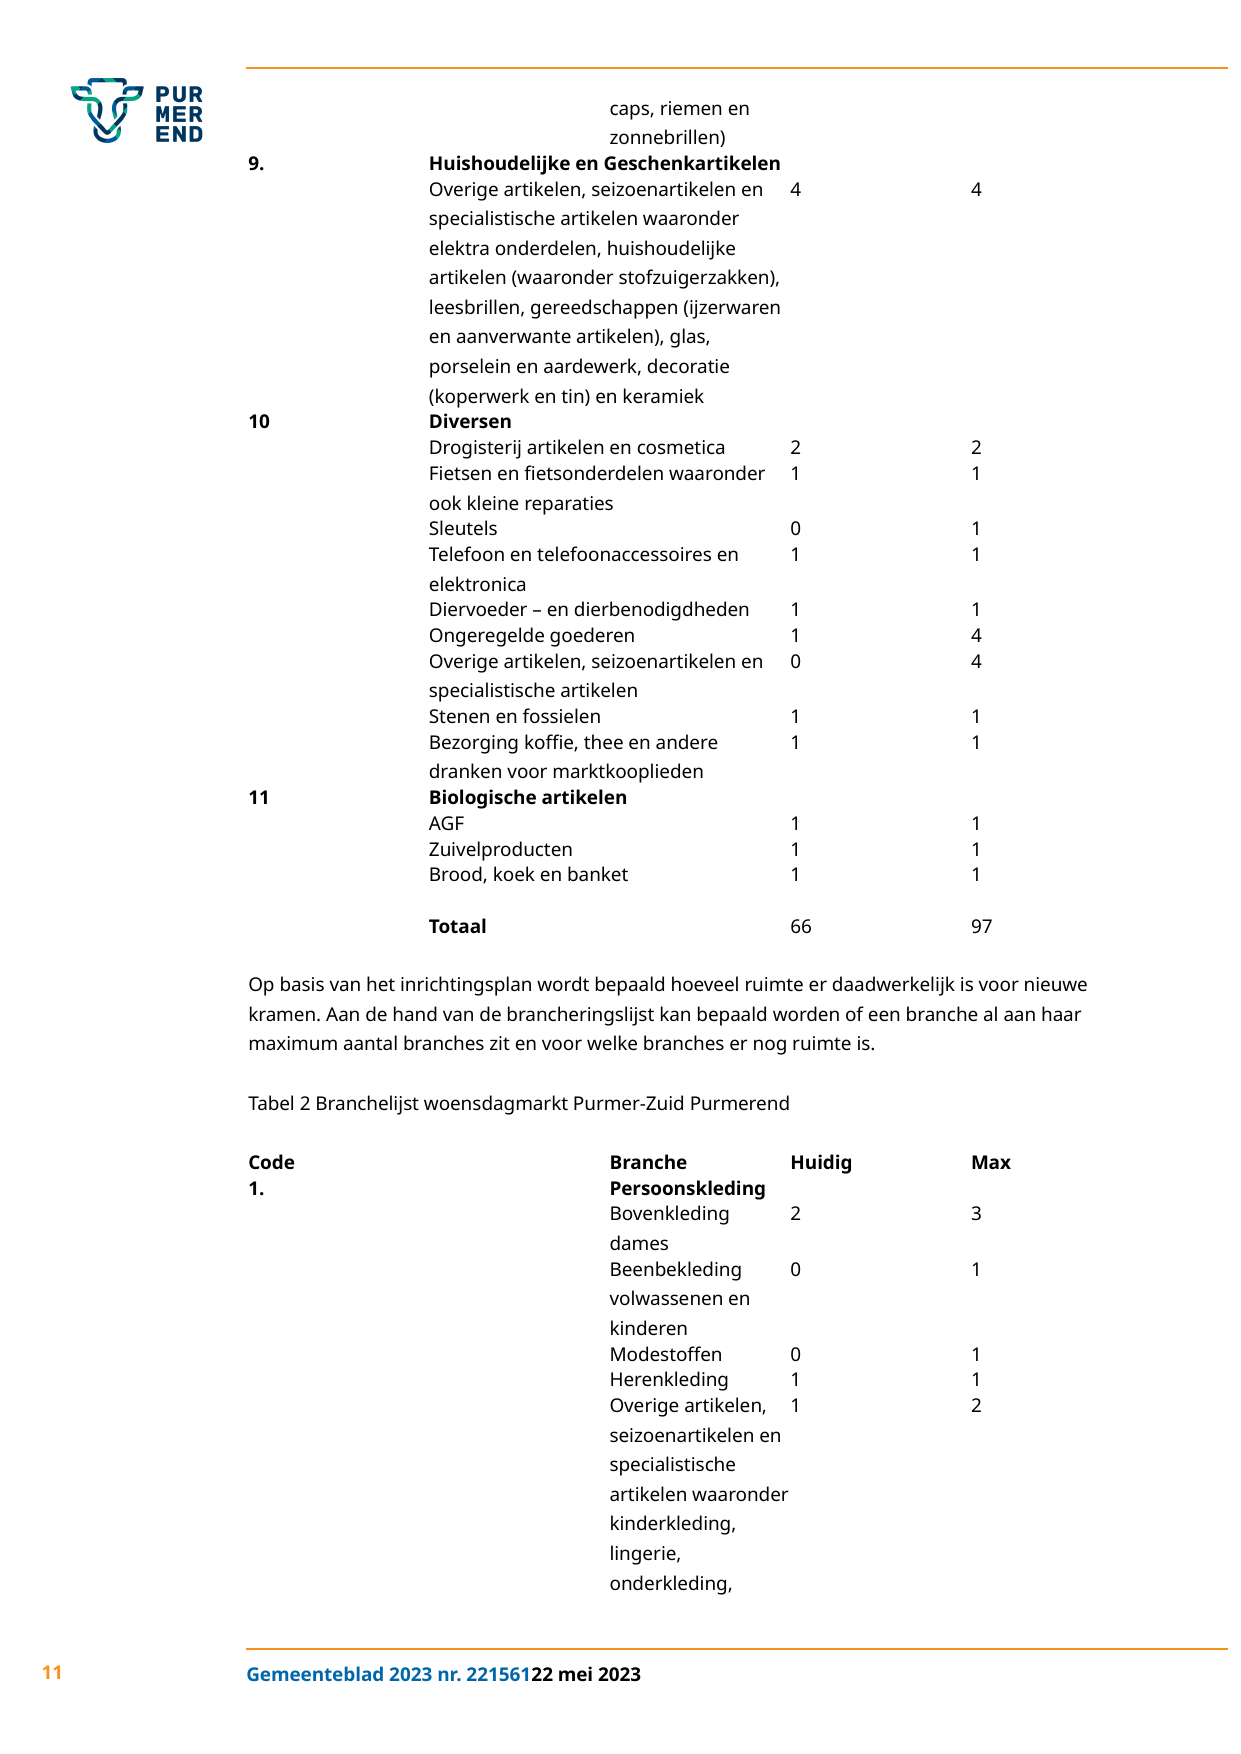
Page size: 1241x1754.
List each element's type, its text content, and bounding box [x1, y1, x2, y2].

table_cell 1 [971, 596, 1152, 622]
table_cell 4 [971, 648, 1152, 703]
table_cell 1 [971, 460, 1152, 515]
table_cell 1 [971, 1341, 1152, 1366]
table_cell Diversen [429, 409, 790, 434]
table_cell Telefoon en telefoonaccessoires en elektronica [429, 541, 790, 596]
table_cell AGF [429, 810, 790, 836]
table_cell 9. [248, 150, 429, 176]
table_cell [790, 784, 971, 810]
table_cell Zuivelproducten [429, 836, 790, 861]
table_cell 4 [790, 176, 971, 409]
table_cell [248, 515, 429, 541]
table_header Branche [609, 1149, 790, 1175]
table_cell Herenkleding [609, 1366, 790, 1392]
table_cell Diervoeder – en dierbenodigdheden [429, 596, 790, 622]
table_cell [971, 150, 1152, 176]
table_cell [971, 1175, 1152, 1201]
table_cell [248, 836, 429, 861]
table_cell 1 [790, 541, 971, 596]
table_header Max [971, 1149, 1152, 1175]
table_cell 0 [790, 648, 971, 703]
table_cell Stenen en fossielen [429, 703, 790, 729]
table_cell 1 [790, 596, 971, 622]
table_cell [790, 409, 971, 434]
table_cell [971, 409, 1152, 434]
table_cell 1 [971, 515, 1152, 541]
table_cell Modestoffen [609, 1341, 790, 1366]
table_cell [248, 1341, 609, 1366]
table_cell 66 [790, 913, 971, 939]
table_cell caps, riemen en zonnebrillen) [609, 95, 790, 150]
table_cell Totaal [429, 913, 790, 939]
table_cell 1 [790, 836, 971, 861]
table_cell [790, 887, 971, 913]
table_cell 1. [248, 1175, 609, 1201]
table_cell [248, 703, 429, 729]
table_cell 1 [971, 729, 1152, 784]
table_cell 4 [971, 622, 1152, 648]
table_cell 1 [971, 541, 1152, 596]
table_cell 1 [971, 861, 1152, 887]
table_cell [790, 95, 971, 150]
table_cell 0 [790, 1341, 971, 1366]
table_cell [248, 729, 429, 784]
table_cell 1 [790, 622, 971, 648]
table_header Huidig [790, 1149, 971, 1175]
table_cell [248, 95, 609, 150]
table_cell Ongeregelde goederen [429, 622, 790, 648]
table_cell 1 [790, 1366, 971, 1392]
table_cell [248, 810, 429, 836]
table_cell 97 [971, 913, 1152, 939]
table_header Code [248, 1149, 609, 1175]
table_cell [248, 1256, 609, 1341]
table_cell [971, 95, 1152, 150]
table_cell 4 [971, 176, 1152, 409]
table_cell [248, 434, 429, 460]
table_cell Beenbekleding volwassenen en kinderen [609, 1256, 790, 1341]
table_cell [971, 887, 1152, 913]
table_cell [248, 176, 429, 409]
table_cell Bovenkleding dames [609, 1201, 790, 1256]
table_cell Biologische artikelen [429, 784, 790, 810]
table_cell 1 [790, 810, 971, 836]
table_cell 11 [248, 784, 429, 810]
table_cell [248, 596, 429, 622]
table_cell Brood, koek en banket [429, 861, 790, 887]
table_cell [248, 648, 429, 703]
table_cell 1 [971, 1256, 1152, 1341]
table_cell 1 [790, 703, 971, 729]
text Tabel 2 Branchelijst woensdagmarkt Purmer-Zuid Purmerend [248, 1090, 1152, 1116]
table_cell 1 [790, 729, 971, 784]
table_cell 1 [790, 1392, 971, 1595]
table_cell 0 [790, 1256, 971, 1341]
table_cell Overige artikelen, seizoenartikelen en specialistische artikelen waaronder kinderkleding, lingerie, onderkleding, [609, 1392, 790, 1595]
table_cell Overige artikelen, seizoenartikelen en specialistische artikelen waaronder elektra onderdelen, huishoudelijke artikelen (waaronder stofzuigerzakken), leesbrillen, gereedschappen (ijzerwaren en aanverwante artikelen), glas, porselein en aardewerk, decoratie (koperwerk en tin) en keramiek [429, 176, 790, 409]
table_cell [790, 1175, 971, 1201]
table_cell [971, 784, 1152, 810]
table_cell 10 [248, 409, 429, 434]
table_cell 2 [971, 1392, 1152, 1595]
table_cell [248, 541, 429, 596]
table_cell [790, 150, 971, 176]
table_cell 1 [971, 703, 1152, 729]
table_cell 2 [790, 434, 971, 460]
table_cell 1 [971, 836, 1152, 861]
table_cell 1 [971, 1366, 1152, 1392]
table_cell Fietsen en fietsonderdelen waaronder ook kleine reparaties [429, 460, 790, 515]
picture [41, 47, 231, 172]
table_cell [248, 460, 429, 515]
table_cell Huishoudelijke en Geschenkartikelen [429, 150, 790, 176]
table_cell Drogisterij artikelen en cosmetica [429, 434, 790, 460]
table_cell 3 [971, 1201, 1152, 1256]
table_cell [248, 861, 429, 887]
table_cell Sleutels [429, 515, 790, 541]
table_cell [248, 1201, 609, 1256]
table_cell Bezorging koffie, thee en andere dranken voor marktkooplieden [429, 729, 790, 784]
table_cell Persoonskleding [609, 1175, 790, 1201]
table_cell [429, 887, 790, 913]
table_cell 0 [790, 515, 971, 541]
table_cell 2 [971, 434, 1152, 460]
table_cell Overige artikelen, seizoenartikelen en specialistische artikelen [429, 648, 790, 703]
table_cell [248, 1366, 609, 1392]
table_cell [248, 1392, 609, 1595]
table_cell 1 [971, 810, 1152, 836]
table_cell [248, 887, 429, 913]
table_cell [248, 913, 429, 939]
table_cell 1 [790, 460, 971, 515]
table_cell [248, 622, 429, 648]
table_cell 1 [790, 861, 971, 887]
text Op basis van het inrichtingsplan wordt bepaald hoeveel ruimte er daadwerkelijk is voor nieuwe kramen. Aan de hand van de brancheringslijst kan bepaald worden of een branche al aan haar maximum aantal branches zit en voor welke branches er nog ruimte is. [248, 971, 1152, 1056]
table_cell 2 [790, 1201, 971, 1256]
